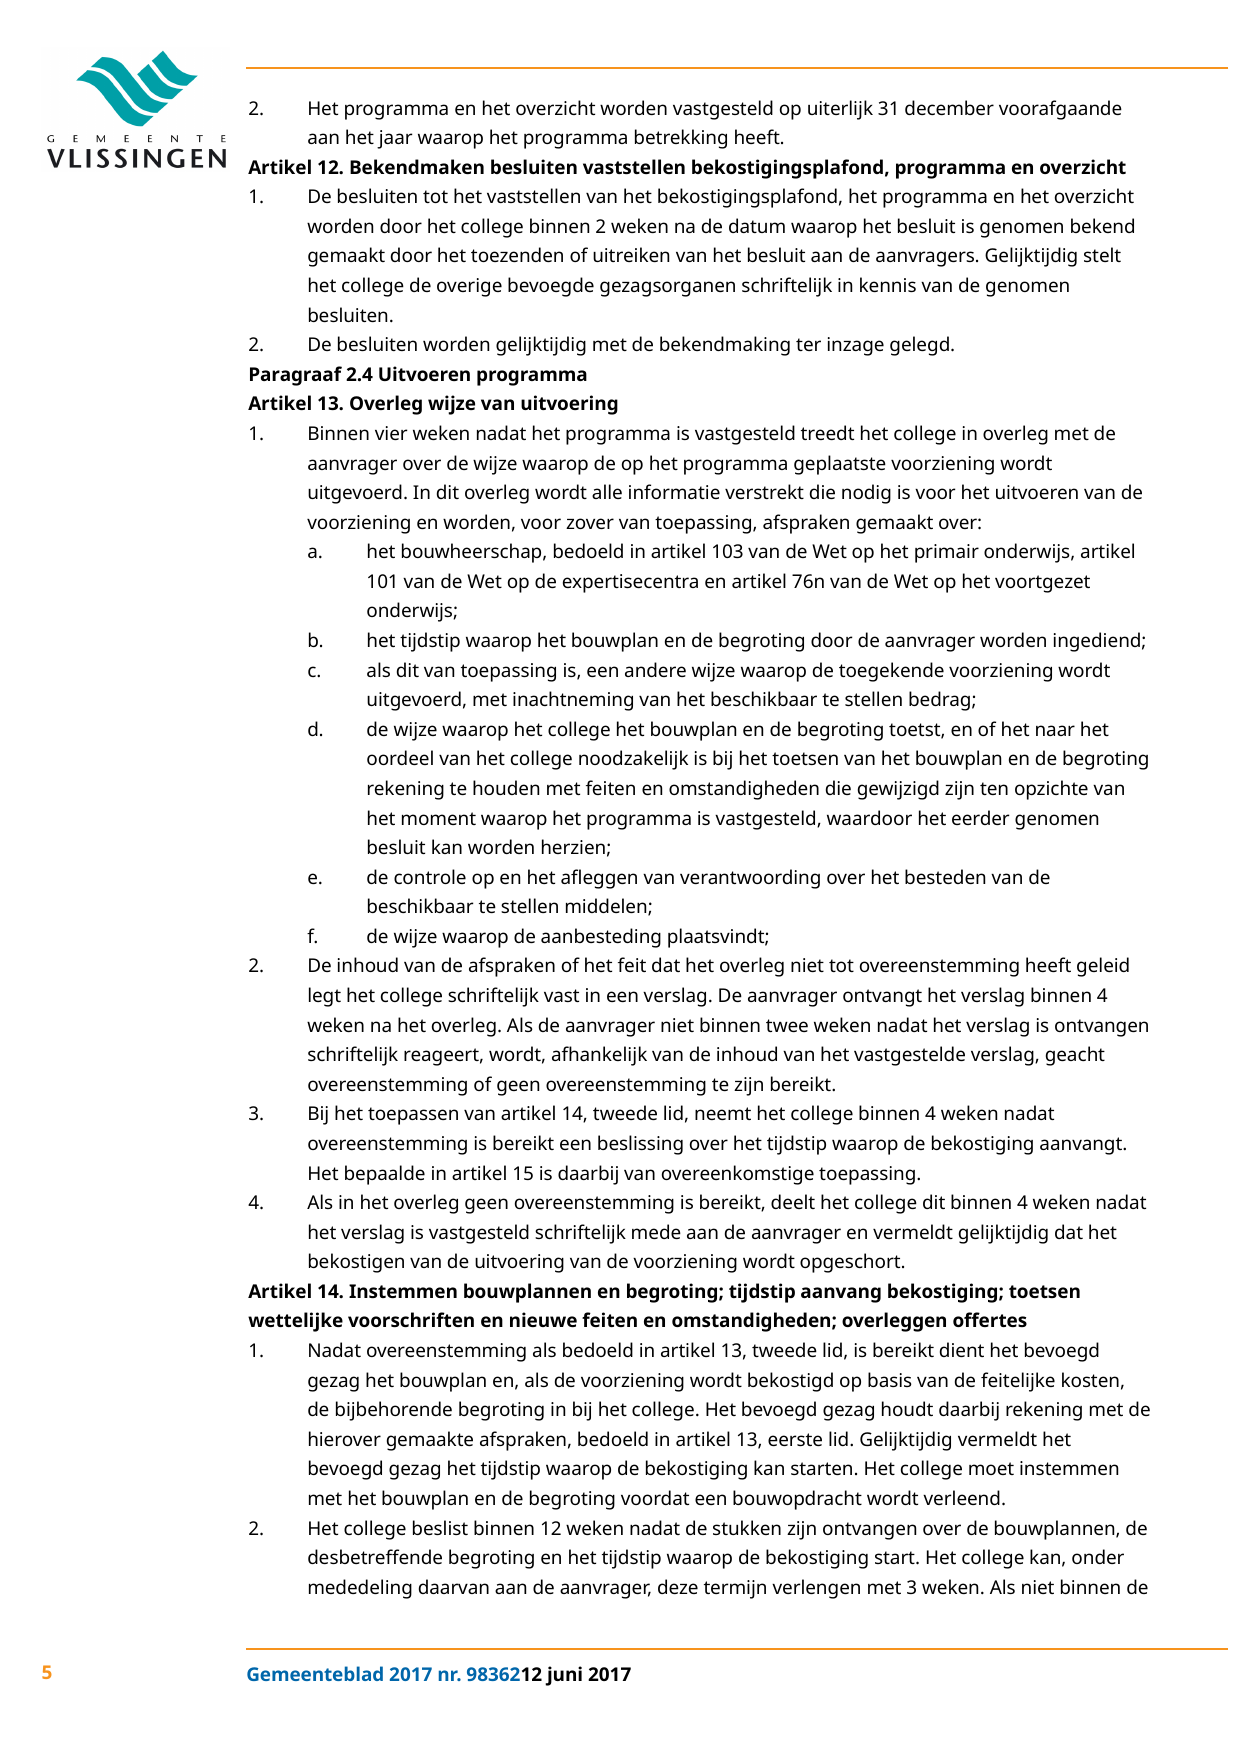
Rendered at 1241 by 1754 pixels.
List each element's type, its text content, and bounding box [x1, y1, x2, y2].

list De inhoud van de afspraken of het feit dat het overleg niet tot overeenstemming heeft geleid legt het college schriftelijk vast in een verslag. De aanvrager ontvangt het verslag binnen 4 weken na het overleg. Als de aanvrager niet binnen twee weken nadat het verslag is ontvangen schriftelijk reageert, wordt, afhankelijk van de inhoud van het vastgestelde verslag, geacht overeenstemming of geen overeenstemming te zijn bereikt. [248, 953, 1152, 1097]
picture [41, 47, 231, 172]
list Als in het overleg geen overeenstemming is bereikt, deelt het college dit binnen 4 weken nadat het verslag is vastgesteld schriftelijk mede aan de aanvrager en vermeldt gelijktijdig dat het bekostigen van de uitvoering van de voorziening wordt opgeschort. [248, 1189, 1152, 1274]
list Bij het toepassen van artikel 14, tweede lid, neemt het college binnen 4 weken nadat overeenstemming is bereikt een beslissing over het tijdstip waarop de bekostiging aanvangt. Het bepaalde in artikel 15 is daarbij van overeenkomstige toepassing. [248, 1101, 1152, 1186]
list Het programma en het overzicht worden vastgesteld op uiterlijk 31 december voorafgaande aan het jaar waarop het programma betrekking heeft. [248, 95, 1152, 150]
list De besluiten worden gelijktijdig met de bekendmaking ter inzage gelegd. [248, 331, 1152, 357]
list het bouwheerschap, bedoeld in artikel 103 van de Wet op het primair onderwijs, artikel 101 van de Wet op de expertisecentra en artikel 76n van de Wet op het voortgezet onderwijs; [307, 538, 1152, 623]
list de wijze waarop het college het bouwplan en de begroting toetst, en of het naar het oordeel van het college noodzakelijk is bij het toetsen van het bouwplan en de begroting rekening te houden met feiten en omstandigheden die gewijzigd zijn ten opzichte van het moment waarop het programma is vastgesteld, waardoor het eerder genomen besluit kan worden herzien; [307, 716, 1152, 860]
list Binnen vier weken nadat het programma is vastgesteld treedt het college in overleg met de aanvrager over de wijze waarop de op het programma geplaatste voorziening wordt uitgevoerd. In dit overleg wordt alle informatie verstrekt die nodig is voor het uitvoeren van de voorziening en worden, voor zover van toepassing, afspraken gemaakt over: [248, 420, 1152, 535]
list Nadat overeenstemming als bedoeld in artikel 13, tweede lid, is bereikt dient het bevoegd gezag het bouwplan en, als de voorziening wordt bekostigd op basis van de feitelijke kosten, de bijbehorende begroting in bij het college. Het bevoegd gezag houdt daarbij rekening met de hierover gemaakte afspraken, bedoeld in artikel 13, eerste lid. Gelijktijdig vermeldt het bevoegd gezag het tijdstip waarop de bekostiging kan starten. Het college moet instemmen met het bouwplan en de begroting voordat een bouwopdracht wordt verleend. [248, 1337, 1152, 1511]
text Artikel 14. Instemmen bouwplannen en begroting; tijdstip aanvang bekostiging; toetsen wettelijke voorschriften en nieuwe feiten en omstandigheden; overleggen offertes [248, 1278, 1152, 1333]
text Artikel 12. Bekendmaken besluiten vaststellen bekostigingsplafond, programma en overzicht [248, 154, 1152, 180]
list Het college beslist binnen 12 weken nadat de stukken zijn ontvangen over de bouwplannen, de desbetreffende begroting en het tijdstip waarop de bekostiging start. Het college kan, onder mededeling daarvan aan de aanvrager, deze termijn verlengen met 3 weken. Als niet binnen de [248, 1515, 1152, 1600]
list als dit van toepassing is, een andere wijze waarop de toegekende voorziening wordt uitgevoerd, met inachtneming van het beschikbaar te stellen bedrag; [307, 657, 1152, 712]
list de controle op en het afleggen van verantwoording over het besteden van de beschikbaar te stellen middelen; [307, 864, 1152, 919]
list de wijze waarop de aanbesteding plaatsvindt; [307, 923, 1152, 949]
list De besluiten tot het vaststellen van het bekostigingsplafond, het programma en het overzicht worden door het college binnen 2 weken na de datum waarop het besluit is genomen bekend gemaakt door het toezenden of uitreiken van het besluit aan de aanvragers. Gelijktijdig stelt het college de overige bevoegde gezagsorganen schriftelijk in kennis van de genomen besluiten. [248, 183, 1152, 328]
list het tijdstip waarop het bouwplan en de begroting door de aanvrager worden ingediend; [307, 627, 1152, 653]
text Artikel 13. Overleg wijze van uitvoering [248, 391, 1152, 416]
text Paragraaf 2.4 Uitvoeren programma [248, 361, 1152, 387]
